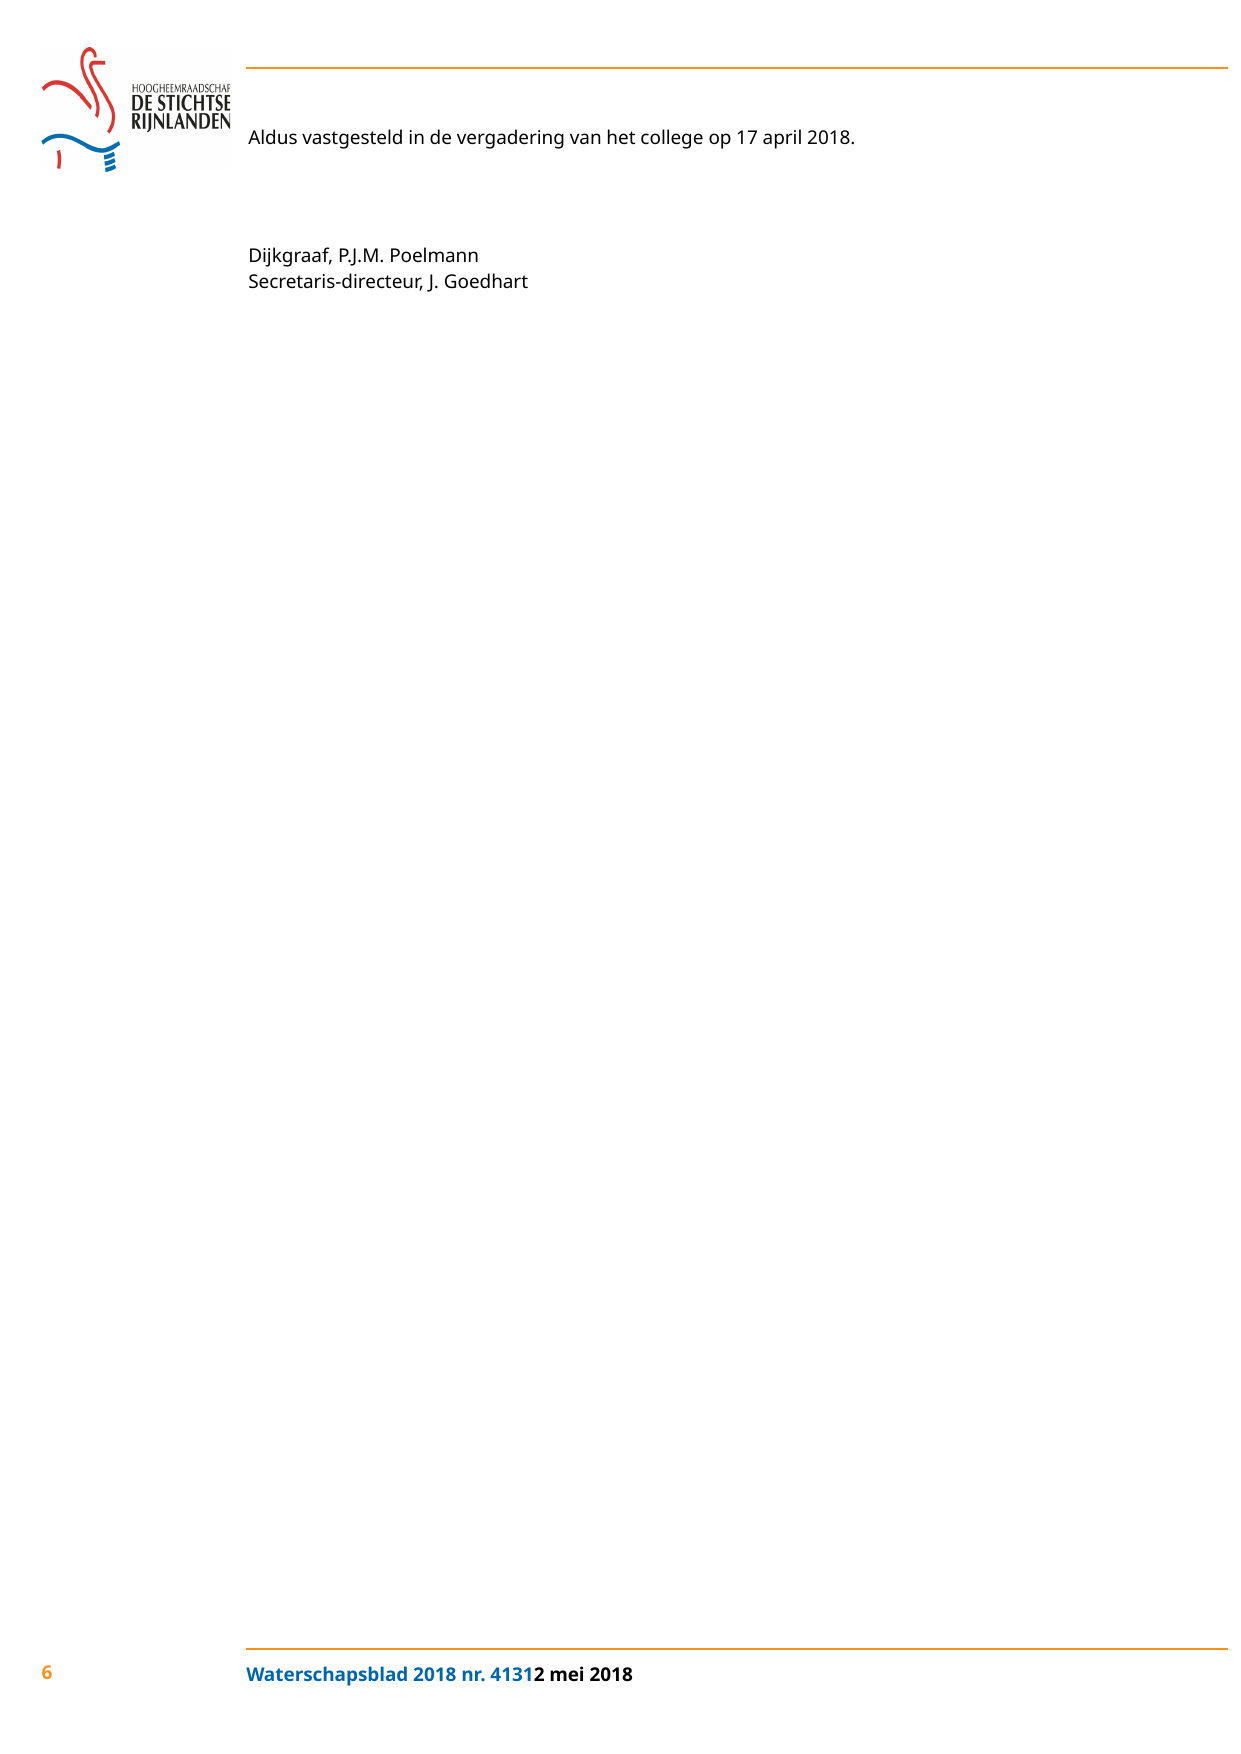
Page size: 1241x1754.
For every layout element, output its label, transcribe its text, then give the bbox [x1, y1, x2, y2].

text Secretaris-directeur, J. Goedhart [248, 268, 1152, 294]
text Aldus vastgesteld in de vergadering van het college op 17 april 2018. [248, 124, 1152, 150]
text Dijkgraaf, P.J.M. Poelmann [248, 243, 1152, 268]
picture [41, 47, 231, 172]
